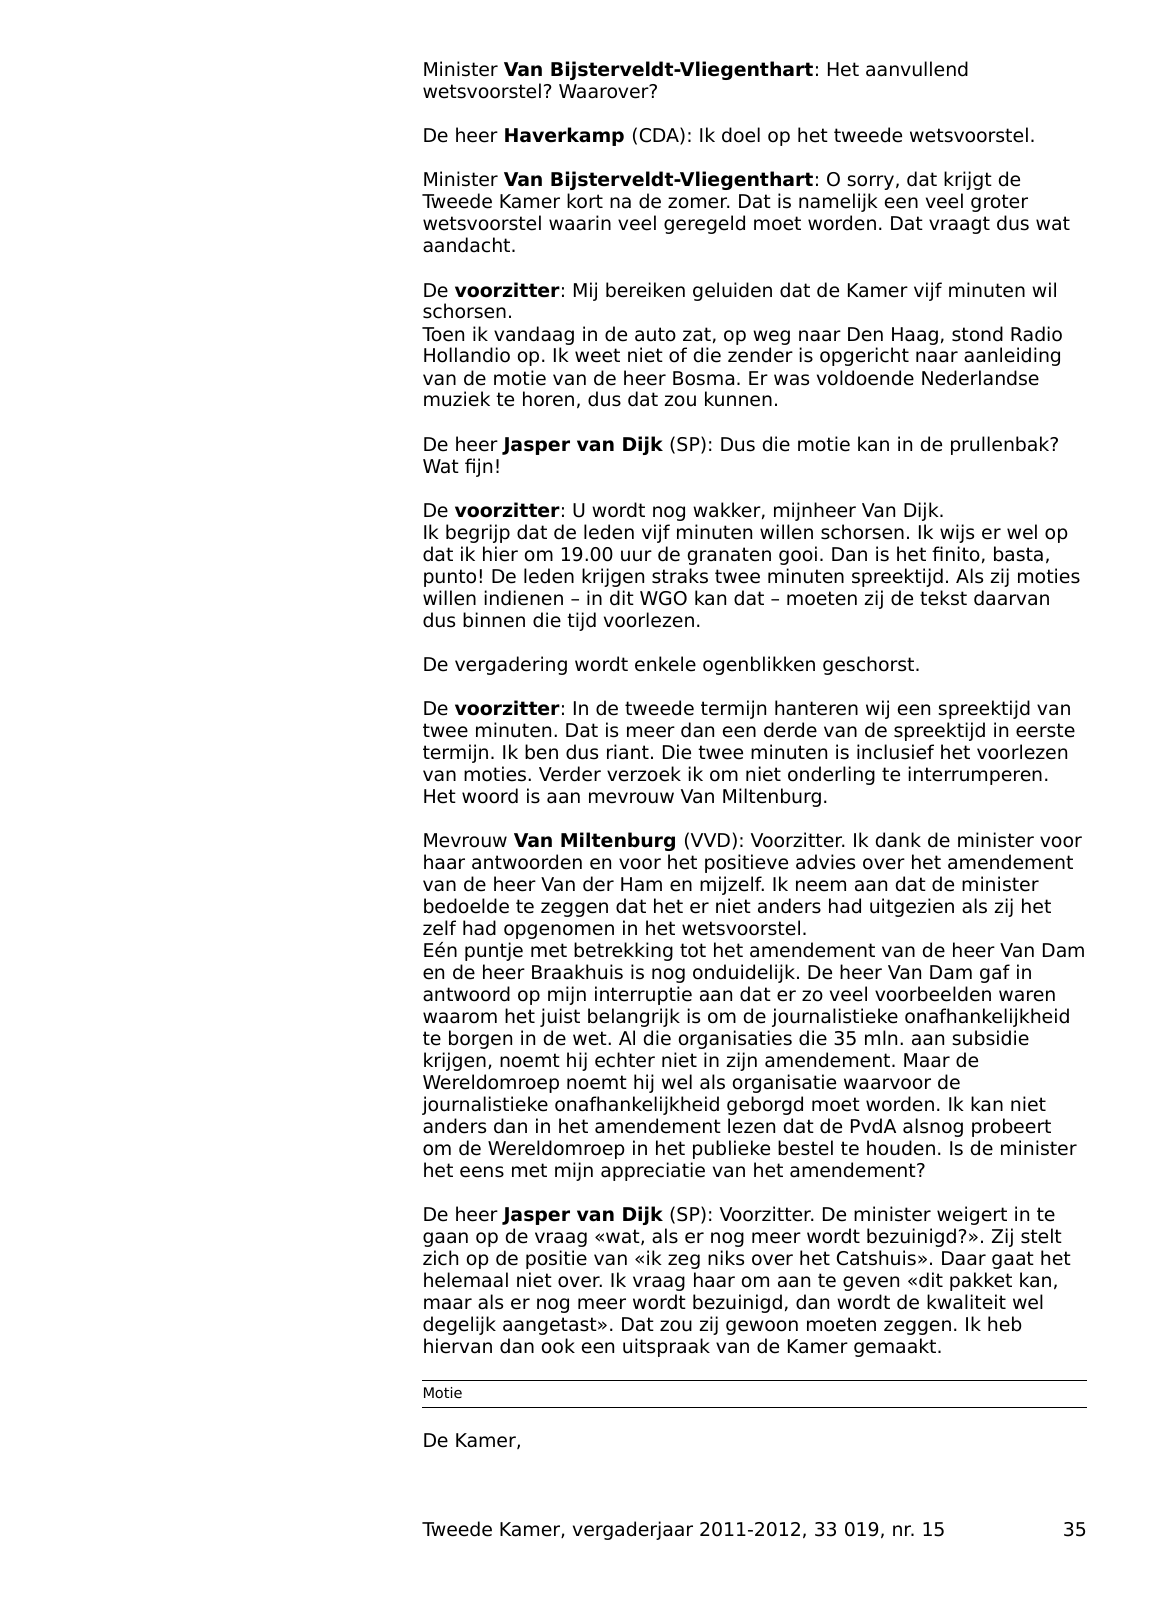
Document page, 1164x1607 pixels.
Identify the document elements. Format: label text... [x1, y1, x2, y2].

text De heer Jasper van Dijk (SP): Voorzitter. De minister weigert in te gaan op de vraag «wat, als er nog meer wordt bezuinigd?». Zij stelt zich op de positie van «ik zeg niks over het Catshuis». Daar gaat het helemaal niet over. Ik vraag haar om aan te geven «dit pakket kan, maar als er nog meer wordt bezuinigd, dan wordt de kwaliteit wel degelijk aangetast». Dat zou zij gewoon moeten zeggen. Ik heb hiervan dan ook een uitspraak van de Kamer gemaakt. [422, 1204, 1087, 1358]
text Minister Van Bijsterveldt-Vliegenthart: O sorry, dat krijgt de Tweede Kamer kort na de zomer. Dat is namelijk een veel groter wetsvoorstel waarin veel geregeld moet worden. Dat vraagt dus wat aandacht. [422, 169, 1087, 257]
text Eén puntje met betrekking tot het amendement van de heer Van Dam en de heer Braakhuis is nog onduidelijk. De heer Van Dam gaf in antwoord op mijn interruptie aan dat er zo veel voorbeelden waren waarom het juist belangrijk is om de journalistieke onafhankelijkheid te borgen in de wet. Al die organisaties die 35 mln. aan subsidie krijgen, noemt hij echter niet in zijn amendement. Maar de Wereldomroep noemt hij wel als organisatie waarvoor de journalistieke onafhankelijkheid geborgd moet worden. Ik kan niet anders dan in het amendement lezen dat de PvdA alsnog probeert om de Wereldomroep in het publieke bestel te houden. Is de minister het eens met mijn appreciatie van het amendement? [422, 940, 1087, 1182]
text De vergadering wordt enkele ogenblikken geschorst. [422, 654, 1087, 676]
text De voorzitter: U wordt nog wakker, mijnheer Van Dijk. [422, 500, 1087, 522]
table_header Motie [422, 1381, 1087, 1407]
text De Kamer, [422, 1430, 1087, 1452]
text Het woord is aan mevrouw Van Miltenburg. [422, 786, 1087, 808]
text De voorzitter: In de tweede termijn hanteren wij een spreektijd van twee minuten. Dat is meer dan een derde van de spreektijd in eerste termijn. Ik ben dus riant. Die twee minuten is inclusief het voorlezen van moties. Verder verzoek ik om niet onderling te interrumperen. [422, 698, 1087, 786]
text Toen ik vandaag in de auto zat, op weg naar Den Haag, stond Radio Hollandio op. Ik weet niet of die zender is opgericht naar aanleiding van de motie van de heer Bosma. Er was voldoende Nederlandse muziek te horen, dus dat zou kunnen. [422, 323, 1087, 411]
text De voorzitter: Mij bereiken geluiden dat de Kamer vijf minuten wil schorsen. [422, 279, 1087, 323]
text De heer Haverkamp (CDA): Ik doel op het tweede wetsvoorstel. [422, 125, 1087, 147]
text Minister Van Bijsterveldt-Vliegenthart: Het aanvullend wetsvoorstel? Waarover? [422, 59, 1087, 103]
text Mevrouw Van Miltenburg (VVD): Voorzitter. Ik dank de minister voor haar antwoorden en voor het positieve advies over het amendement van de heer Van der Ham en mijzelf. Ik neem aan dat de minister bedoelde te zeggen dat het er niet anders had uitgezien als zij het zelf had opgenomen in het wetsvoorstel. [422, 830, 1087, 940]
text De heer Jasper van Dijk (SP): Dus die motie kan in de prullenbak? Wat fijn! [422, 433, 1087, 477]
text Ik begrijp dat de leden vijf minuten willen schorsen. Ik wijs er wel op dat ik hier om 19.00 uur de granaten gooi. Dan is het finito, basta, punto! De leden krijgen straks twee minuten spreektijd. Als zij moties willen indienen – in dit WGO kan dat – moeten zij de tekst daarvan dus binnen die tijd voorlezen. [422, 522, 1087, 632]
